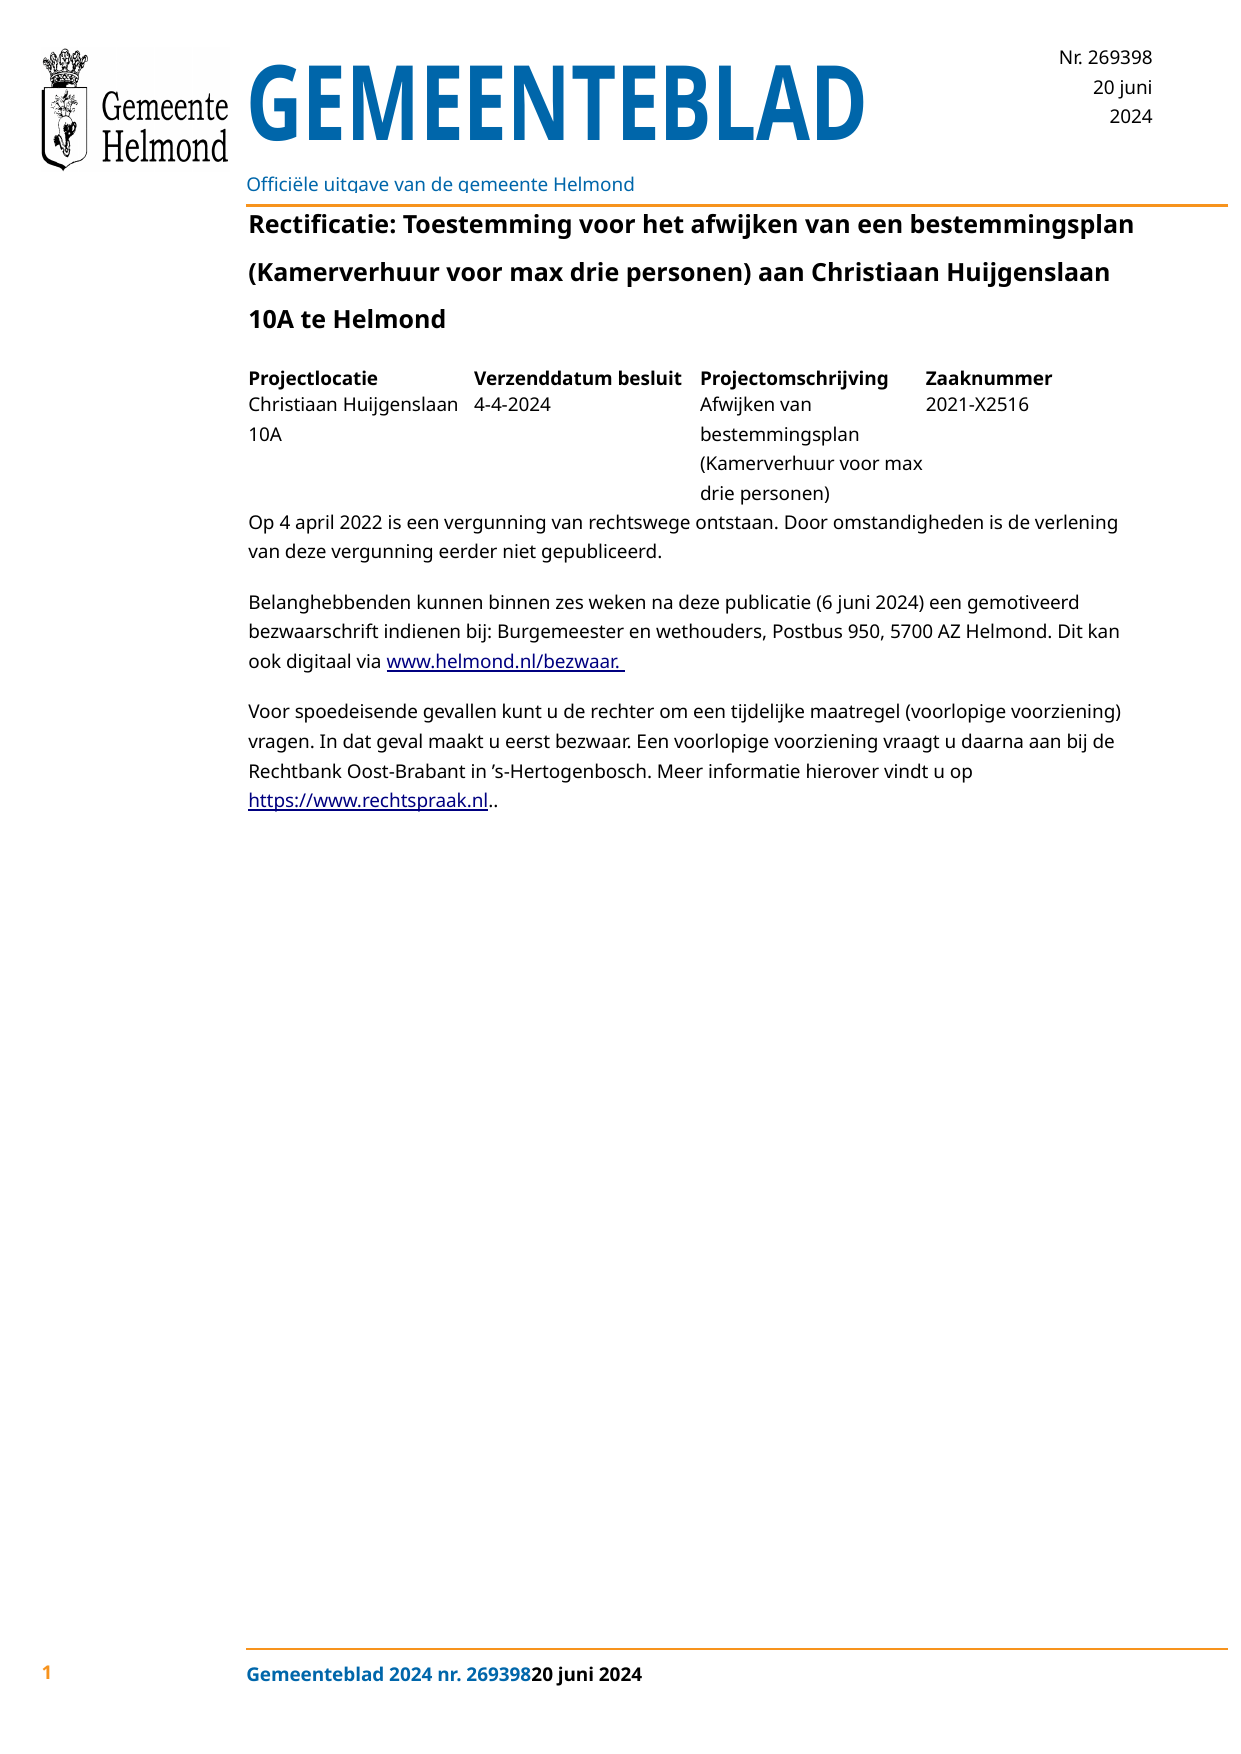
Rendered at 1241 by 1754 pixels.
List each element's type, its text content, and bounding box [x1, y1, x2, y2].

table_cell Christiaan Huijgenslaan 10A [248, 391, 474, 506]
table_header Zaaknummer [926, 366, 1152, 391]
table_header Projectlocatie [248, 366, 474, 391]
table_header Projectomschrijving [700, 366, 926, 391]
table_cell 2021-X2516 [926, 391, 1152, 506]
table_cell 4-4-2024 [474, 391, 700, 506]
text Op 4 april 2022 is een vergunning van rechtswege ontstaan. Door omstandigheden is de verlening van deze vergunning eerder niet gepubliceerd. [248, 509, 1152, 564]
text Rectificatie: Toestemming voor het afwijken van een bestemmingsplan (Kamerverhuur voor max drie personen) aan Christiaan Huijgenslaan 10A te Helmond [248, 207, 1152, 336]
text Belanghebbenden kunnen binnen zes weken na deze publicatie (6 juni 2024) een gemotiveerd bezwaarschrift indienen bij: Burgemeester en wethouders, Postbus 950, 5700 AZ Helmond. Dit kan ook digitaal via www.helmond.nl/bezwaar. [248, 589, 1152, 674]
table_cell Afwijken van bestemmingsplan (Kamerverhuur voor max drie personen) [700, 391, 926, 506]
text Voor spoedeisende gevallen kunt u de rechter om een tijdelijke maatregel (voorlopige voorziening) vragen. In dat geval maakt u eerst bezwaar. Een voorlopige voorziening vraagt u daarna aan bij de Rechtbank Oost-Brabant in ’s-Hertogenbosch. Meer informatie hierover vindt u op https://www.rechtspraak.nl.. [248, 699, 1152, 813]
picture [41, 47, 231, 172]
table_header Verzenddatum besluit [474, 366, 700, 391]
